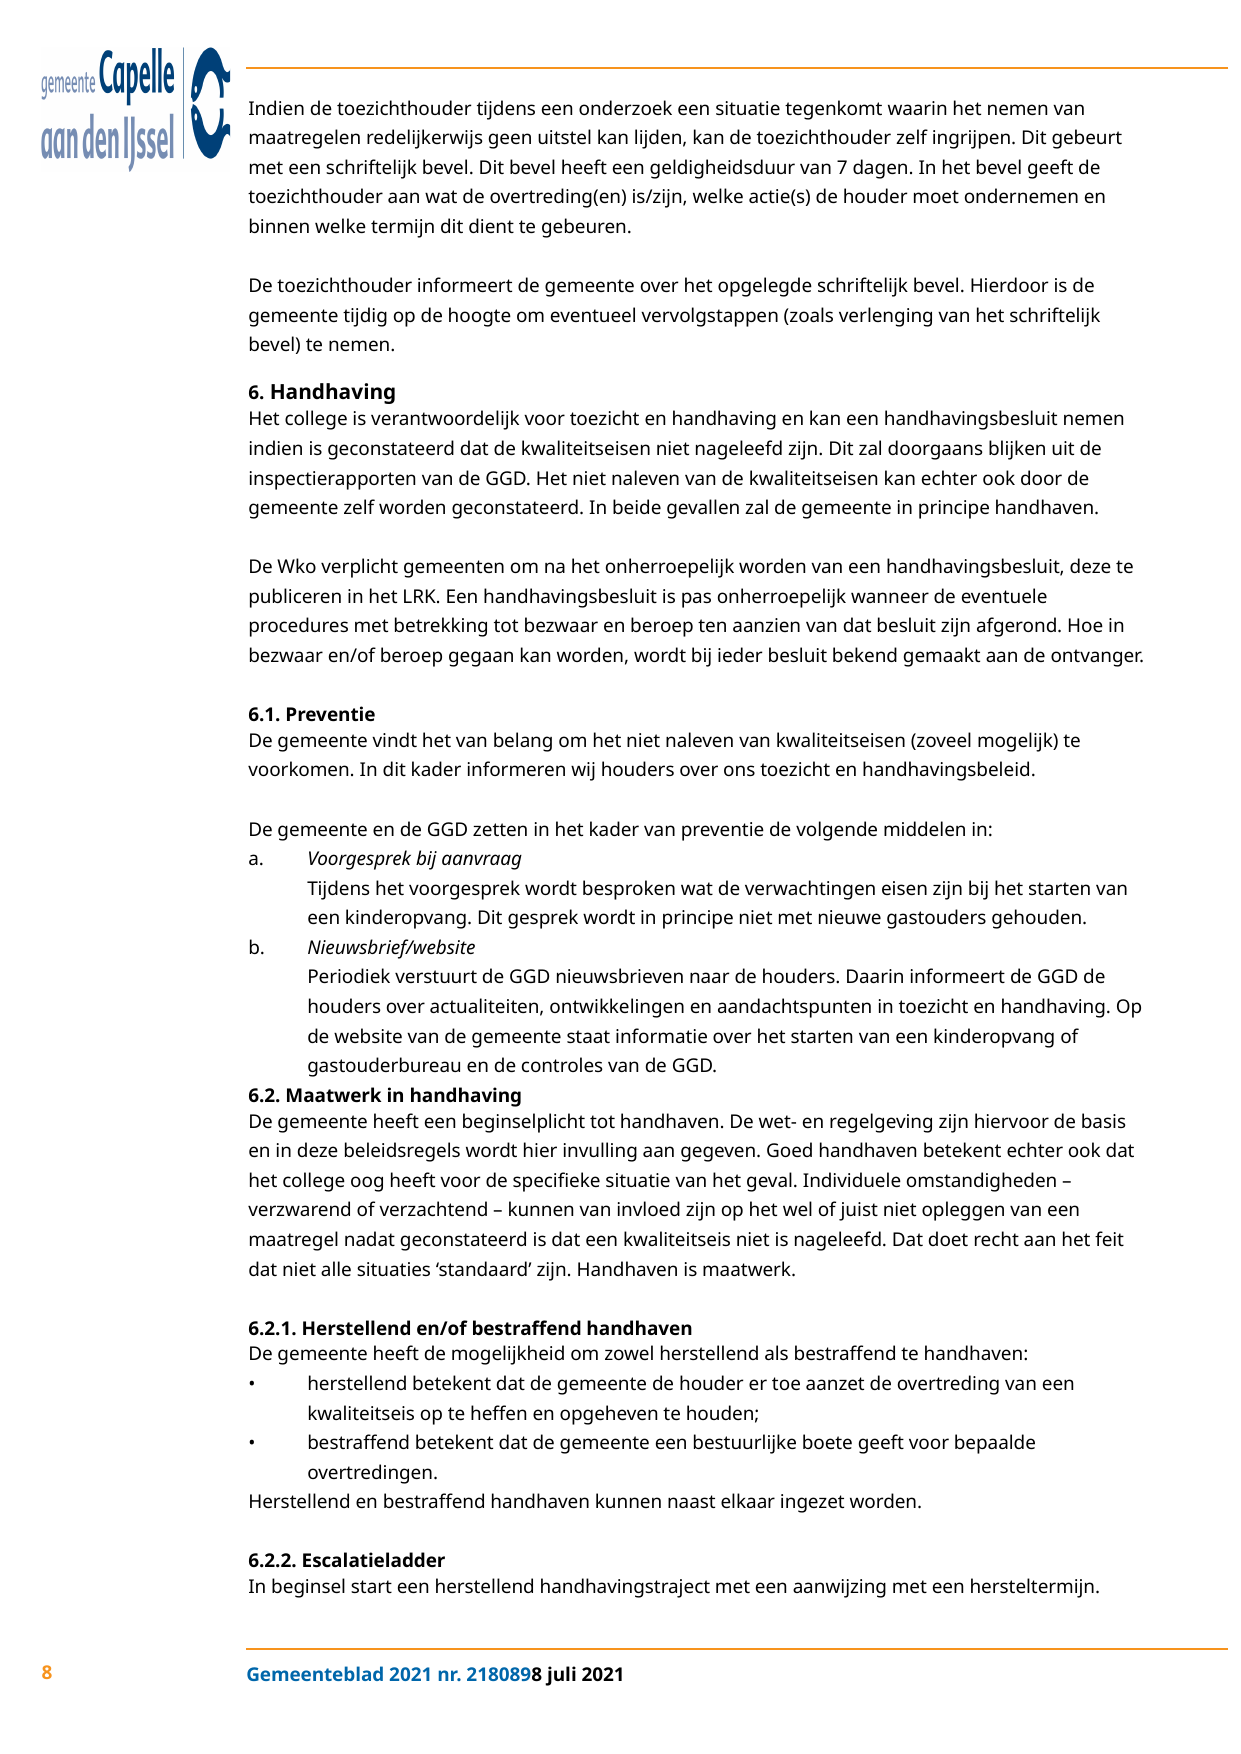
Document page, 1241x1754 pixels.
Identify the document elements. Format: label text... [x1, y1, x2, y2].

list bestraffend betekent dat de gemeente een bestuurlijke boete geeft voor bepaalde overtredingen. [248, 1429, 1152, 1485]
list Voorgesprek bij aanvraag [248, 845, 1152, 871]
text Herstellend en bestraffend handhaven kunnen naast elkaar ingezet worden. [248, 1488, 1152, 1514]
list Nieuwsbrief/website [248, 934, 1152, 960]
text De gemeente vindt het van belang om het niet naleven van kwaliteitseisen (zoveel mogelijk) te voorkomen. In dit kader informeren wij houders over ons toezicht en handhavingsbeleid. [248, 727, 1152, 782]
list Tijdens het voorgesprek wordt besproken wat de verwachtingen eisen zijn bij het starten van een kinderopvang. Dit gesprek wordt in principe niet met nieuwe gastouders gehouden. [248, 875, 1152, 930]
text De gemeente heeft een beginselplicht tot handhaven. De wet- en regelgeving zijn hiervoor de basis en in deze beleidsregels wordt hier invulling aan gegeven. Goed handhaven betekent echter ook dat het college oog heeft voor de specifieke situatie van het geval. Individuele omstandigheden – verzwarend of verzachtend – kunnen van invloed zijn op het wel of juist niet opleggen van een maatregel nadat geconstateerd is dat een kwaliteitseis niet is nageleefd. Dat doet recht aan het feit dat niet alle situaties ‘standaard’ zijn. Handhaven is maatwerk. [248, 1108, 1152, 1281]
text 6.2. Maatwerk in handhaving [248, 1082, 1152, 1108]
list herstellend betekent dat de gemeente de houder er toe aanzet de overtreding van een kwaliteitseis op te heffen en opgeheven te houden; [248, 1370, 1152, 1426]
text Indien de toezichthouder tijdens een onderzoek een situatie tegenkomt waarin het nemen van maatregelen redelijkerwijs geen uitstel kan lijden, kan de toezichthouder zelf ingrijpen. Dit gebeurt met een schriftelijk bevel. Dit bevel heeft een geldigheidsduur van 7 dagen. In het bevel geeft de toezichthouder aan wat de overtreding(en) is/zijn, welke actie(s) de houder moet ondernemen en binnen welke termijn dit dient te gebeuren. [248, 95, 1152, 239]
text Het college is verantwoordelijk voor toezicht en handhaving en kan een handhavingsbesluit nemen indien is geconstateerd dat de kwaliteitseisen niet nageleefd zijn. Dit zal doorgaans blijken uit de inspectierapporten van de GGD. Het niet naleven van de kwaliteitseisen kan echter ook door de gemeente zelf worden geconstateerd. In beide gevallen zal de gemeente in principe handhaven. [248, 406, 1152, 520]
text De toezichthouder informeert de gemeente over het opgelegde schriftelijk bevel. Hierdoor is de gemeente tijdig op de hoogte om eventueel vervolgstappen (zoals verlenging van het schriftelijk bevel) te nemen. [248, 272, 1152, 357]
text 6. Handhaving [248, 377, 1152, 406]
list Periodiek verstuurt de GGD nieuwsbrieven naar de houders. Daarin informeert de GGD de houders over actualiteiten, ontwikkelingen en aandachtspunten in toezicht en handhaving. Op de website van de gemeente staat informatie over het starten van een kinderopvang of gastouderbureau en de controles van de GGD. [248, 964, 1152, 1078]
picture [41, 47, 231, 172]
text De gemeente en de GGD zetten in het kader van preventie de volgende middelen in: [248, 816, 1152, 842]
text 6.2.1. Herstellend en/of bestraffend handhaven [248, 1315, 1152, 1341]
text 6.2.2. Escalatieladder [248, 1548, 1152, 1573]
text De Wko verplicht gemeenten om na het onherroepelijk worden van een handhavingsbesluit, deze te publiceren in het LRK. Een handhavingsbesluit is pas onherroepelijk wanneer de eventuele procedures met betrekking tot bezwaar en beroep ten aanzien van dat besluit zijn afgerond. Hoe in bezwaar en/of beroep gegaan kan worden, wordt bij ieder besluit bekend gemaakt aan de ontvanger. [248, 553, 1152, 668]
text In beginsel start een herstellend handhavingstraject met een aanwijzing met een hersteltermijn. [248, 1573, 1152, 1599]
text De gemeente heeft de mogelijkheid om zowel herstellend als bestraffend te handhaven: [248, 1341, 1152, 1366]
text 6.1. Preventie [248, 701, 1152, 727]
